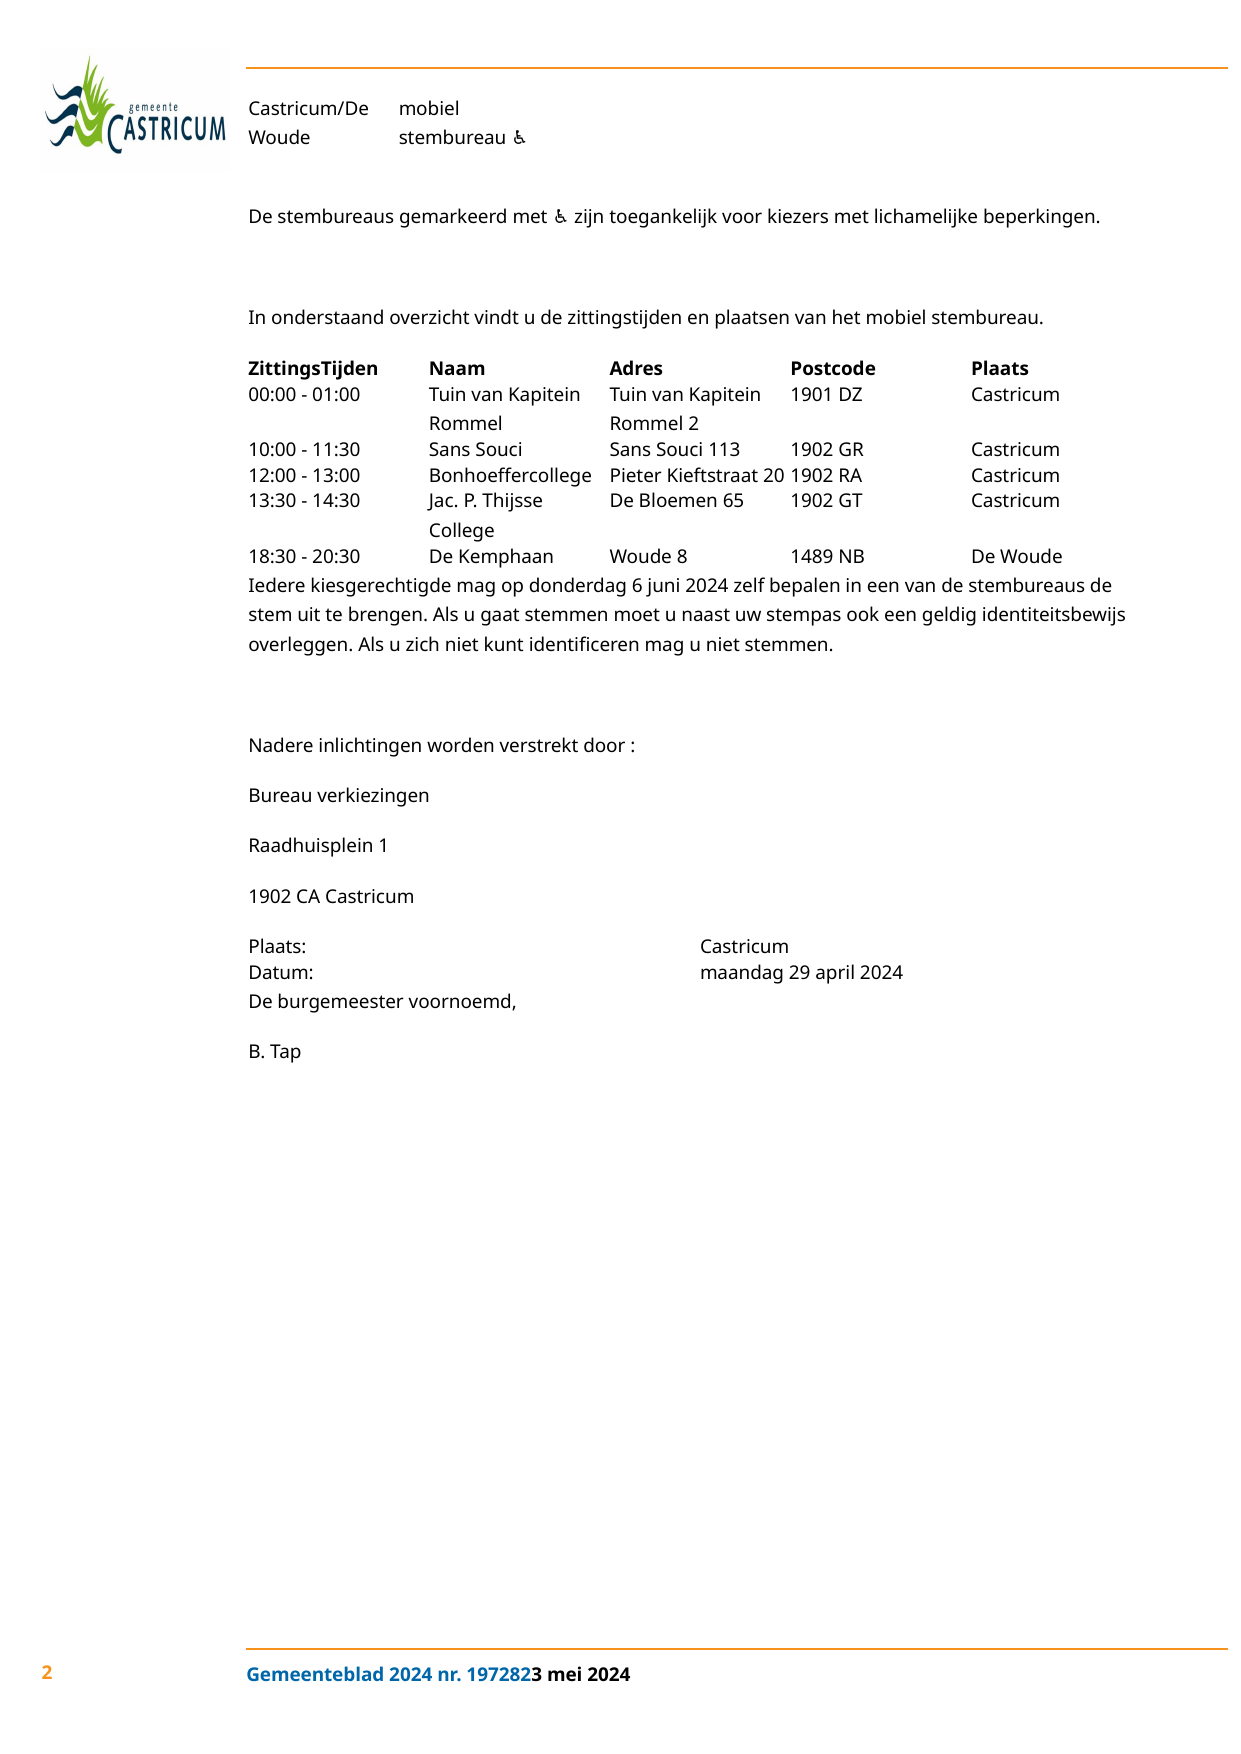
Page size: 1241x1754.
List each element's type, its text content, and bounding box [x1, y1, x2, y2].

table_cell Tuin van Kapitein Rommel 2 [609, 381, 790, 436]
table_cell maandag 29 april 2024 [700, 959, 1152, 985]
table_header Plaats: [248, 934, 700, 959]
text De stembureaus gemarkeerd met ♿︎ zijn toegankelijk voor kiezers met lichamelijke beperkingen. [248, 204, 1152, 229]
picture [41, 47, 231, 172]
table_cell Jac. P. Thijsse College [429, 488, 609, 543]
table_cell Sans Souci 113 [609, 436, 790, 462]
table_cell 1902 GT [790, 488, 971, 543]
table_cell 18:30 - 20:30 [248, 543, 429, 569]
table_cell Woude 8 [609, 543, 790, 569]
table_cell 1489 NB [790, 543, 971, 569]
table_cell De Woude [971, 543, 1152, 569]
table_cell 13:30 - 14:30 [248, 488, 429, 543]
table_header Postcode [790, 355, 971, 381]
table_cell Castricum/De Woude [248, 95, 398, 150]
table_cell mobiel stembureau ♿︎ [399, 95, 549, 150]
table_cell Castricum [971, 381, 1152, 436]
text Iedere kiesgerechtigde mag op donderdag 6 juni 2024 zelf bepalen in een van de stembureaus de stem uit te brengen. Als u gaat stemmen moet u naast uw stempas ook een geldig identiteitsbewijs overleggen. Als u zich niet kunt identificeren mag u niet stemmen. [248, 572, 1152, 657]
text Raadhuisplein 1 [248, 833, 1152, 858]
table_header Plaats [971, 355, 1152, 381]
table_cell 1901 DZ [790, 381, 971, 436]
table_cell [850, 95, 1001, 150]
table_cell Sans Souci [429, 436, 609, 462]
table_cell 1902 GR [790, 436, 971, 462]
table_cell Tuin van Kapitein Rommel [429, 381, 609, 436]
table_header Naam [429, 355, 609, 381]
text Nadere inlichtingen worden verstrekt door : [248, 732, 1152, 758]
table_header ZittingsTijden [248, 355, 429, 381]
text De burgemeester voornoemd, [248, 988, 1152, 1014]
table_cell [700, 95, 850, 150]
table_header Castricum [700, 934, 1152, 959]
table_header Adres [609, 355, 790, 381]
table_cell Datum: [248, 959, 700, 985]
table_cell [549, 95, 700, 150]
table_cell 12:00 - 13:00 [248, 462, 429, 488]
table_cell Bonhoeffercollege [429, 462, 609, 488]
table_cell Pieter Kieftstraat 20 [609, 462, 790, 488]
table_cell Castricum [971, 488, 1152, 543]
table_cell De Bloemen 65 [609, 488, 790, 543]
table_cell 00:00 - 01:00 [248, 381, 429, 436]
table_cell 1902 RA [790, 462, 971, 488]
text B. Tap [248, 1039, 1152, 1064]
text Bureau verkiezingen [248, 782, 1152, 808]
text In onderstaand overzicht vindt u de zittingstijden en plaatsen van het mobiel stembureau. [248, 304, 1152, 330]
table_cell 10:00 - 11:30 [248, 436, 429, 462]
text 1902 CA Castricum [248, 883, 1152, 909]
table_cell Castricum [971, 462, 1152, 488]
table_cell Castricum [971, 436, 1152, 462]
table_cell De Kemphaan [429, 543, 609, 569]
